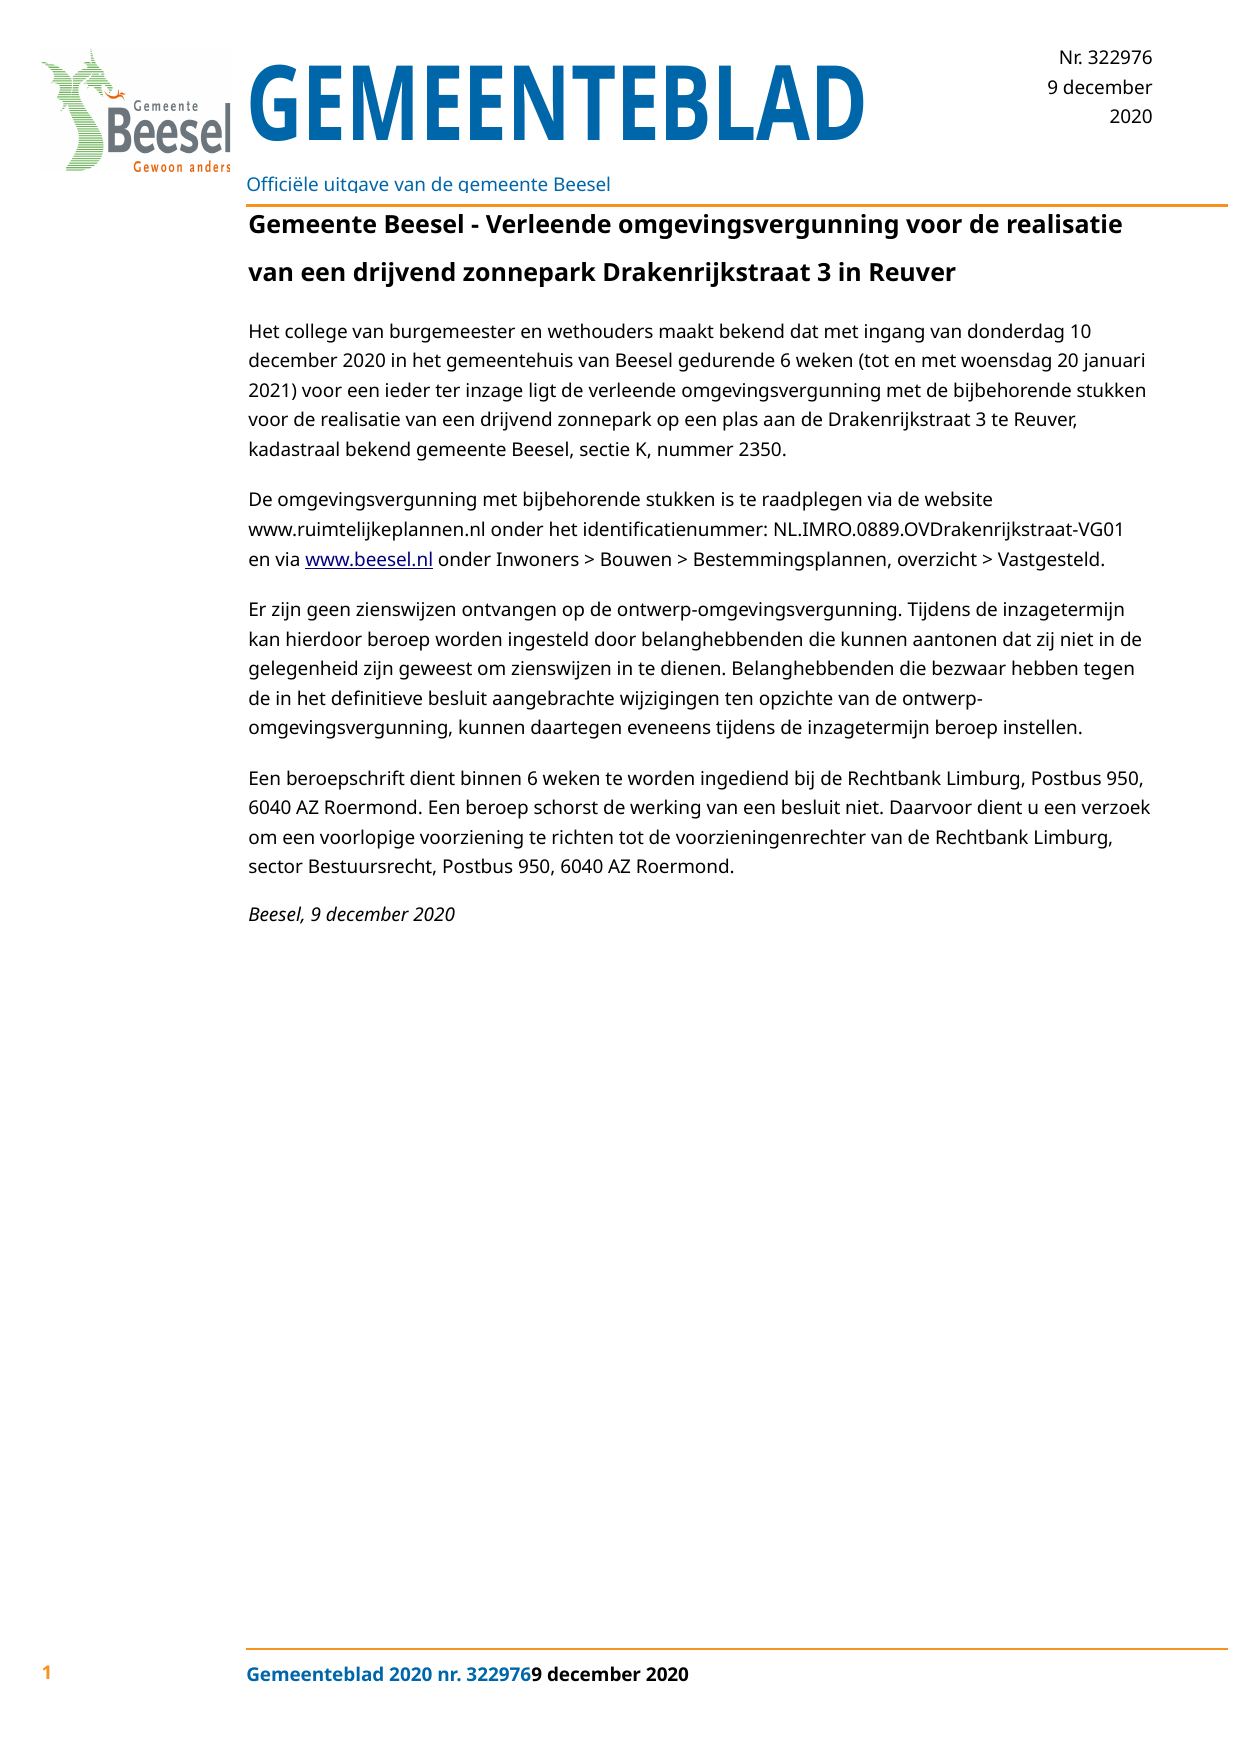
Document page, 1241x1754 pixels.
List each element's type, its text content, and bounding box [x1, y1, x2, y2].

text Er zijn geen zienswijzen ontvangen op de ontwerp-omgevingsvergunning. Tijdens de inzagetermijn kan hierdoor beroep worden ingesteld door belanghebbenden die kunnen aantonen dat zij niet in de gelegenheid zijn geweest om zienswijzen in te dienen. Belanghebbenden die bezwaar hebben tegen de in het definitieve besluit aangebrachte wijzigingen ten opzichte van de ontwerp-omgevingsvergunning, kunnen daartegen eveneens tijdens de inzagetermijn beroep instellen. [248, 596, 1152, 740]
text Beesel, 9 december 2020 [248, 902, 1152, 927]
text Het college van burgemeester en wethouders maakt bekend dat met ingang van donderdag 10 december 2020 in het gemeentehuis van Beesel gedurende 6 weken (tot en met woensdag 20 januari 2021) voor een ieder ter inzage ligt de verleende omgevingsvergunning met de bijbehorende stukken voor de realisatie van een drijvend zonnepark op een plas aan de Drakenrijkstraat 3 te Reuver, kadastraal bekend gemeente Beesel, sectie K, nummer 2350. [248, 318, 1152, 462]
picture [41, 47, 231, 172]
text De omgevingsvergunning met bijbehorende stukken is te raadplegen via de website www.ruimtelijkeplannen.nl onder het identificatienummer: NL.IMRO.0889.OVDrakenrijkstraat-VG01 en via www.beesel.nl onder Inwoners > Bouwen > Bestemmingsplannen, overzicht > Vastgesteld. [248, 487, 1152, 572]
text Een beroepschrift dient binnen 6 weken te worden ingediend bij de Rechtbank Limburg, Postbus 950, 6040 AZ Roermond. Een beroep schorst de werking van een besluit niet. Daarvoor dient u een verzoek om een voorlopige voorziening te richten tot de voorzieningenrechter van de Rechtbank Limburg, sector Bestuursrecht, Postbus 950, 6040 AZ Roermond. [248, 765, 1152, 879]
text Gemeente Beesel - Verleende omgevingsvergunning voor de realisatie van een drijvend zonnepark Drakenrijkstraat 3 in Reuver [248, 207, 1152, 288]
